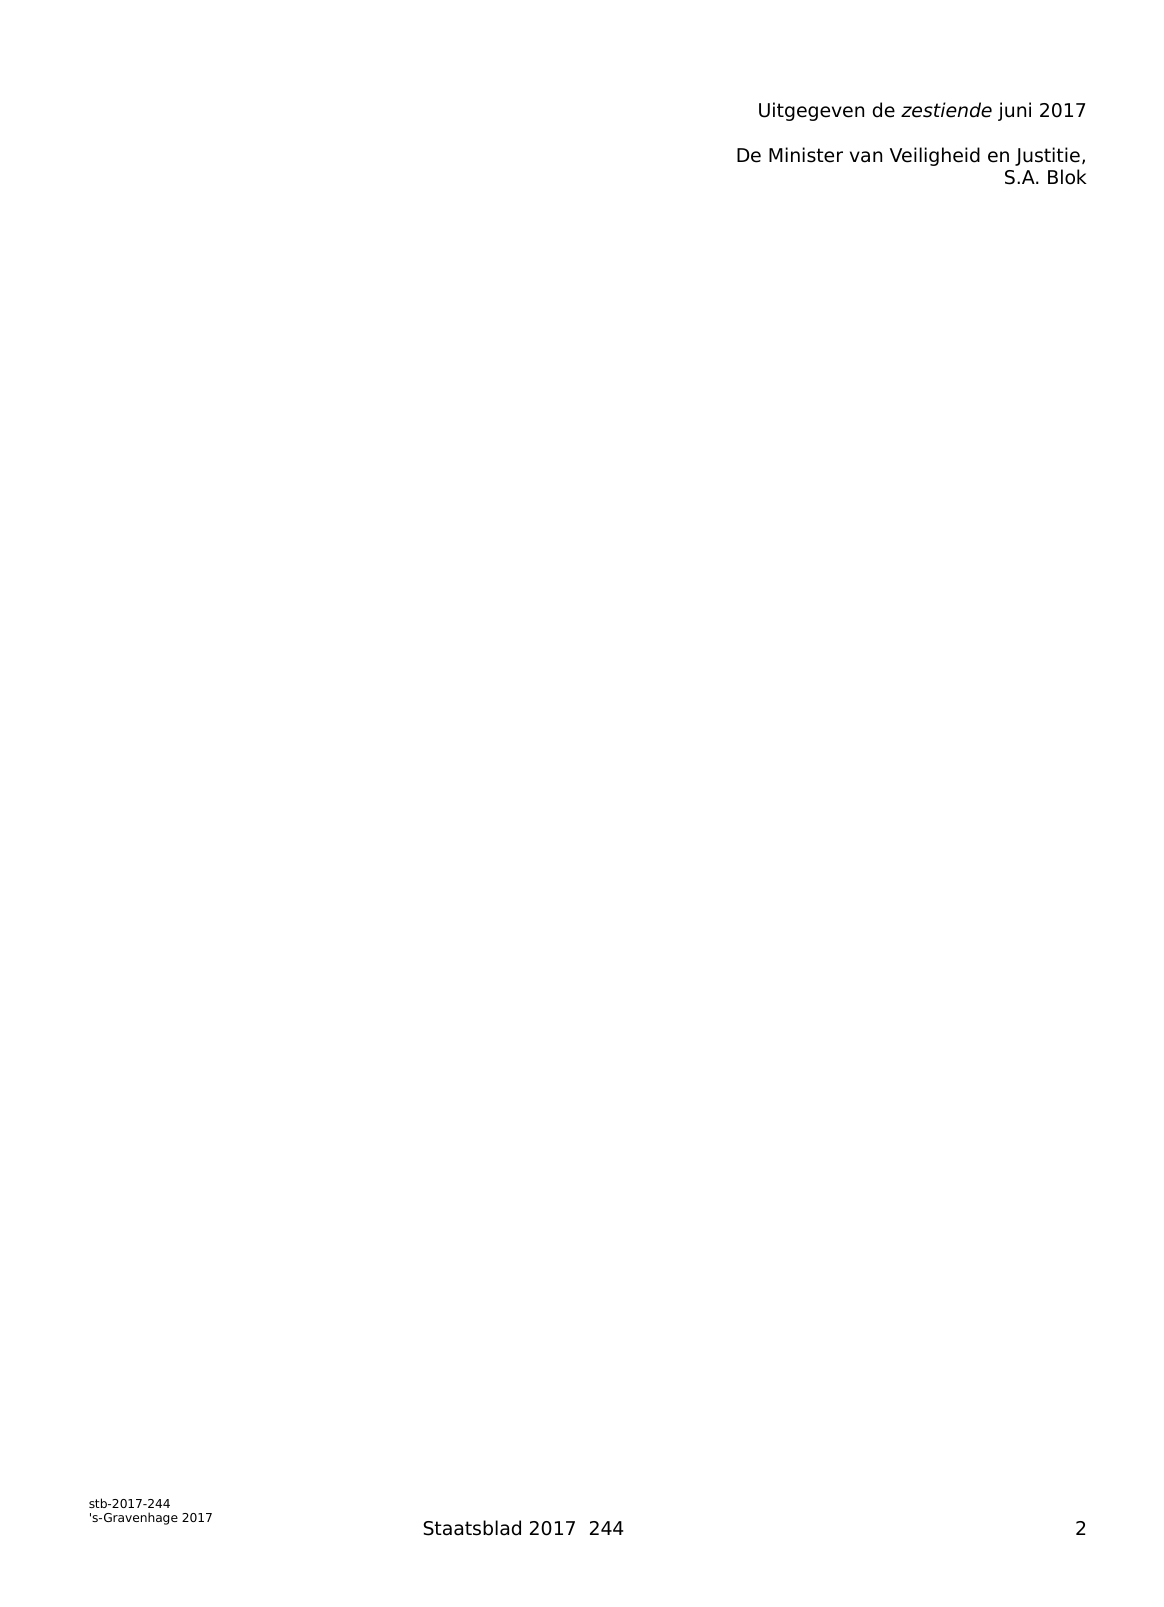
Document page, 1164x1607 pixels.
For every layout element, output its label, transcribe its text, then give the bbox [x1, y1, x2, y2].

text stb-2017-244 [88, 1497, 323, 1511]
text Uitgegeven de zestiende juni 2017 [422, 100, 1087, 122]
text 's-Gravenhage 2017 [88, 1511, 323, 1525]
text De Minister van Veiligheid en Justitie, S.A. Blok [422, 144, 1087, 188]
